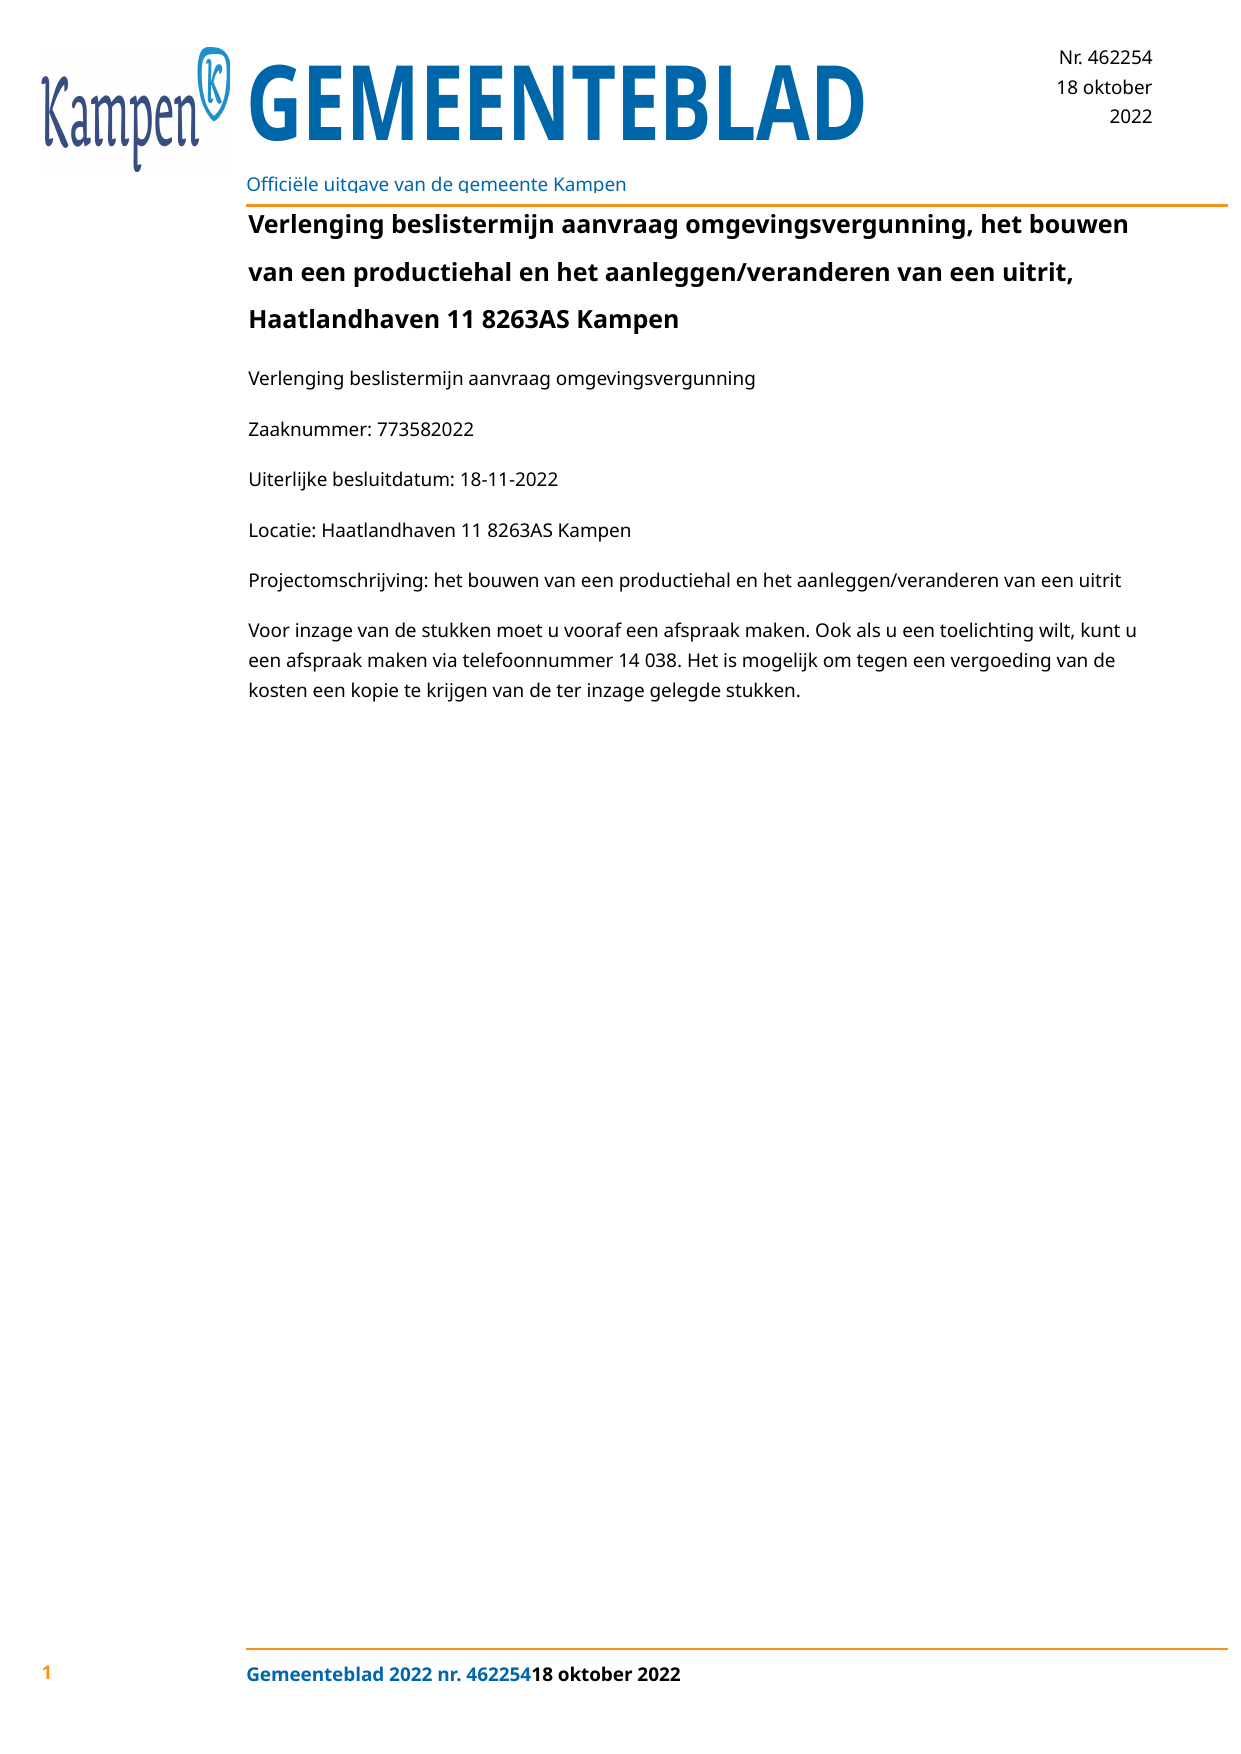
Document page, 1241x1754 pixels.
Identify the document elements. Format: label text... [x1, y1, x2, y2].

text Projectomschrijving: het bouwen van een productiehal en het aanleggen/veranderen van een uitrit [248, 567, 1152, 593]
text Uiterlijke besluitdatum: 18-11-2022 [248, 466, 1152, 492]
text Zaaknummer: 773582022 [248, 416, 1152, 442]
text Verlenging beslistermijn aanvraag omgevingsvergunning [248, 366, 1152, 391]
picture [41, 47, 231, 172]
text Locatie: Haatlandhaven 11 8263AS Kampen [248, 517, 1152, 542]
text Verlenging beslistermijn aanvraag omgevingsvergunning, het bouwen van een productiehal en het aanleggen/veranderen van een uitrit, Haatlandhaven 11 8263AS Kampen [248, 207, 1152, 336]
text Voor inzage van de stukken moet u vooraf een afspraak maken. Ook als u een toelichting wilt, kunt u een afspraak maken via telefoonnummer 14 038. Het is mogelijk om tegen een vergoeding van de kosten een kopie te krijgen van de ter inzage gelegde stukken. [248, 618, 1152, 702]
